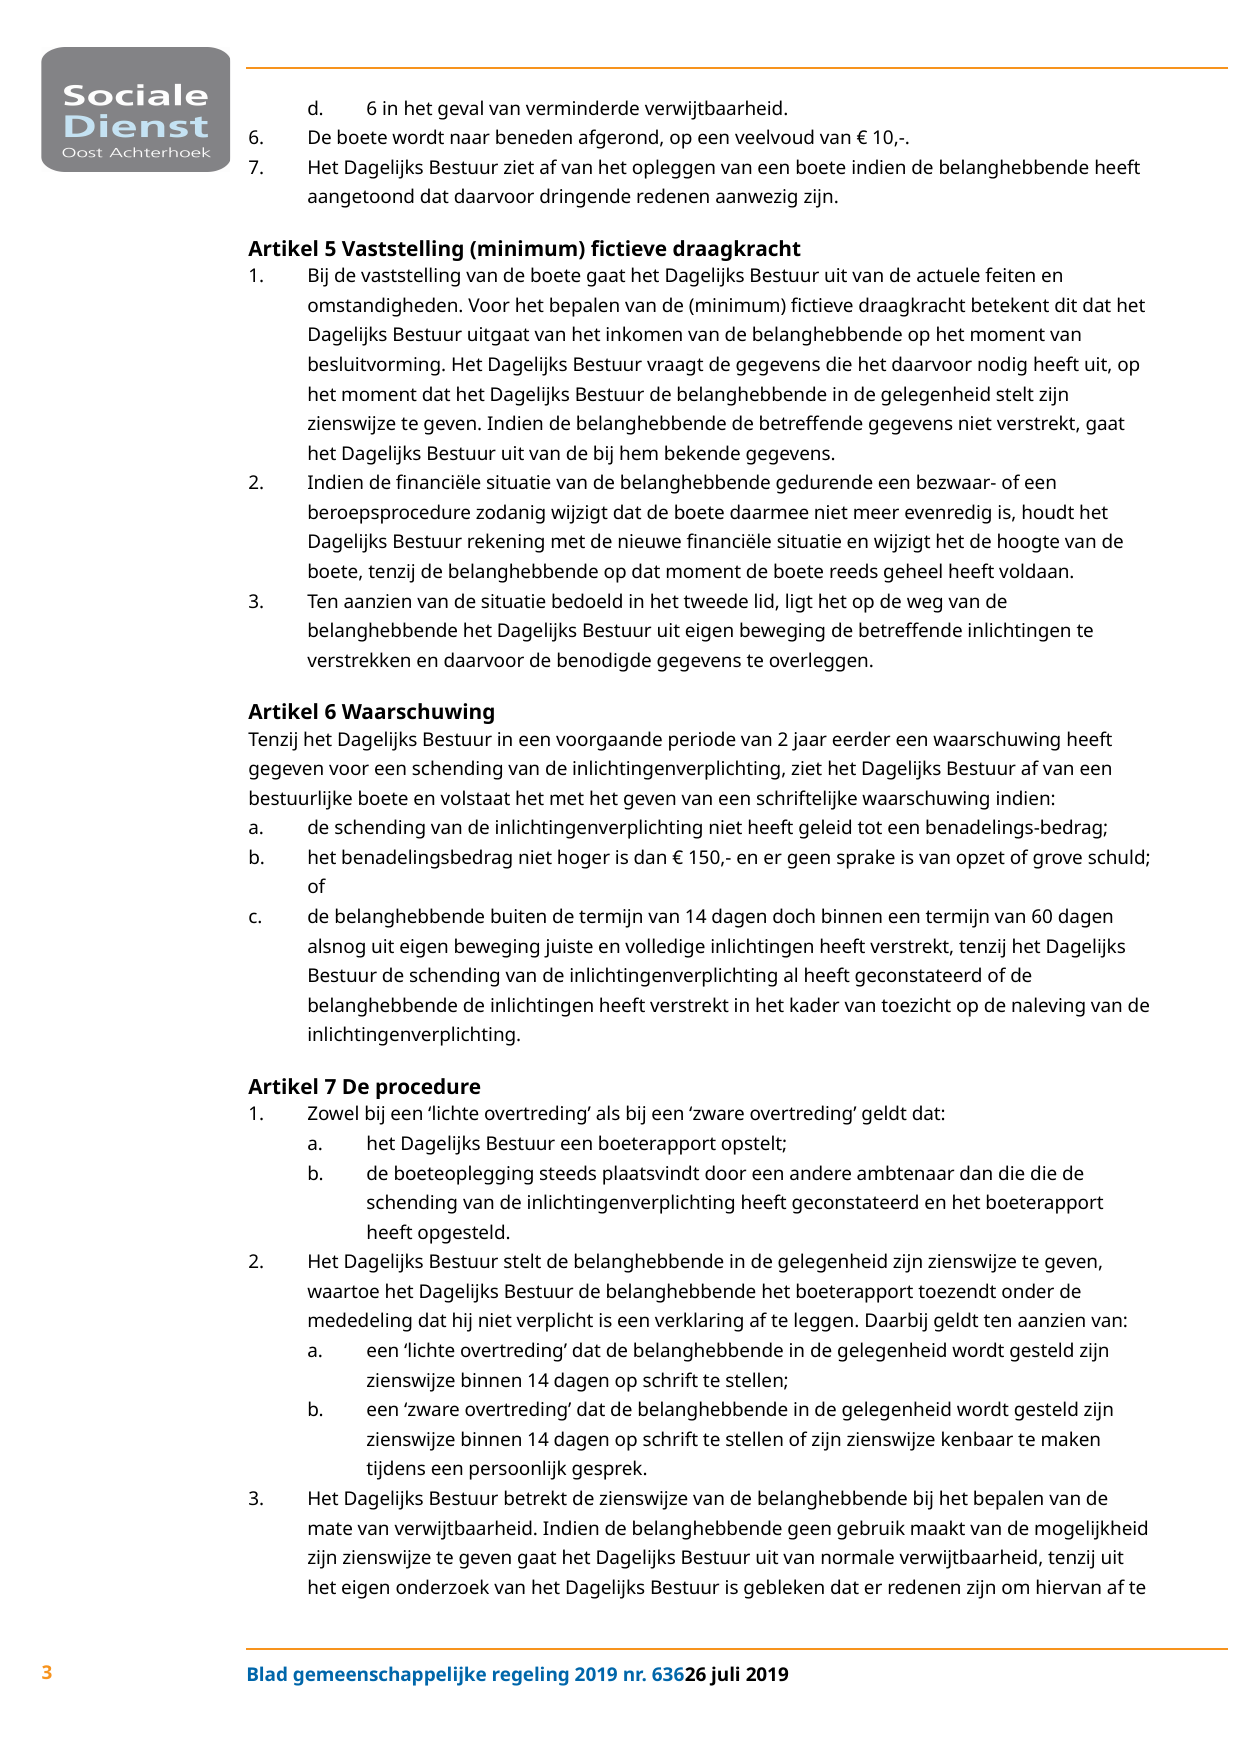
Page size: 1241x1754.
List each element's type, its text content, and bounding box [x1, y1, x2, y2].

list een ‘lichte overtreding’ dat de belanghebbende in de gelegenheid wordt gesteld zijn zienswijze binnen 14 dagen op schrift te stellen; [307, 1337, 1152, 1392]
text Tenzij het Dagelijks Bestuur in een voorgaande periode van 2 jaar eerder een waarschuwing heeft gegeven voor een schending van de inlichtingenverplichting, ziet het Dagelijks Bestuur af van een bestuurlijke boete en volstaat het met het geven van een schriftelijke waarschuwing indien: [248, 726, 1152, 811]
list de belanghebbende buiten de termijn van 14 dagen doch binnen een termijn van 60 dagen alsnog uit eigen beweging juiste en volledige inlichtingen heeft verstrekt, tenzij het Dagelijks Bestuur de schending van de inlichtingenverplichting al heeft geconstateerd of de belanghebbende de inlichtingen heeft verstrekt in het kader van toezicht op de naleving van de inlichtingenverplichting. [248, 903, 1152, 1047]
list de boeteoplegging steeds plaatsvindt door een andere ambtenaar dan die die de schending van de inlichtingenverplichting heeft geconstateerd en het boeterapport heeft opgesteld. [307, 1160, 1152, 1244]
list Ten aanzien van de situatie bedoeld in het tweede lid, ligt het op de weg van de belanghebbende het Dagelijks Bestuur uit eigen beweging de betreffende inlichtingen te verstrekken en daarvoor de benodigde gegevens te overleggen. [248, 588, 1152, 673]
list Het Dagelijks Bestuur stelt de belanghebbende in de gelegenheid zijn zienswijze te geven, waartoe het Dagelijks Bestuur de belanghebbende het boeterapport toezendt onder de mededeling dat hij niet verplicht is een verklaring af te leggen. Daarbij geldt ten aanzien van: [248, 1248, 1152, 1333]
list Bij de vaststelling van de boete gaat het Dagelijks Bestuur uit van de actuele feiten en omstandigheden. Voor het bepalen van de (minimum) fictieve draagkracht betekent dit dat het Dagelijks Bestuur uitgaat van het inkomen van de belanghebbende op het moment van besluitvorming. Het Dagelijks Bestuur vraagt de gegevens die het daarvoor nodig heeft uit, op het moment dat het Dagelijks Bestuur de belanghebbende in de gelegenheid stelt zijn zienswijze te geven. Indien de belanghebbende de betreffende gegevens niet verstrekt, gaat het Dagelijks Bestuur uit van de bij hem bekende gegevens. [248, 262, 1152, 466]
text Artikel 7 De procedure [248, 1072, 1152, 1101]
list Indien de financiële situatie van de belanghebbende gedurende een bezwaar- of een beroepsprocedure zodanig wijzigt dat de boete daarmee niet meer evenredig is, houdt het Dagelijks Bestuur rekening met de nieuwe financiële situatie en wijzigt het de hoogte van de boete, tenzij de belanghebbende op dat moment de boete reeds geheel heeft voldaan. [248, 469, 1152, 584]
list Het Dagelijks Bestuur ziet af van het opleggen van een boete indien de belanghebbende heeft aangetoond dat daarvoor dringende redenen aanwezig zijn. [248, 154, 1152, 209]
text Artikel 6 Waarschuwing [248, 697, 1152, 726]
list Zowel bij een ‘lichte overtreding’ als bij een ‘zware overtreding’ geldt dat: [248, 1101, 1152, 1126]
text Artikel 5 Vaststelling (minimum) fictieve draagkracht [248, 234, 1152, 262]
list de schending van de inlichtingenverplichting niet heeft geleid tot een benadelings-bedrag; [248, 814, 1152, 840]
list het Dagelijks Bestuur een boeterapport opstelt; [307, 1130, 1152, 1156]
list De boete wordt naar beneden afgerond, op een veelvoud van € 10,-. [248, 124, 1152, 150]
list 6 in het geval van verminderde verwijtbaarheid. [307, 95, 1152, 121]
list het benadelingsbedrag niet hoger is dan € 150,- en er geen sprake is van opzet of grove schuld; of [248, 844, 1152, 899]
list Het Dagelijks Bestuur betrekt de zienswijze van de belanghebbende bij het bepalen van de mate van verwijtbaarheid. Indien de belanghebbende geen gebruik maakt van de mogelijkheid zijn zienswijze te geven gaat het Dagelijks Bestuur uit van normale verwijtbaarheid, tenzij uit het eigen onderzoek van het Dagelijks Bestuur is gebleken dat er redenen zijn om hiervan af te [248, 1485, 1152, 1599]
picture [41, 47, 231, 172]
list een ‘zware overtreding’ dat de belanghebbende in de gelegenheid wordt gesteld zijn zienswijze binnen 14 dagen op schrift te stellen of zijn zienswijze kenbaar te maken tijdens een persoonlijk gesprek. [307, 1396, 1152, 1481]
